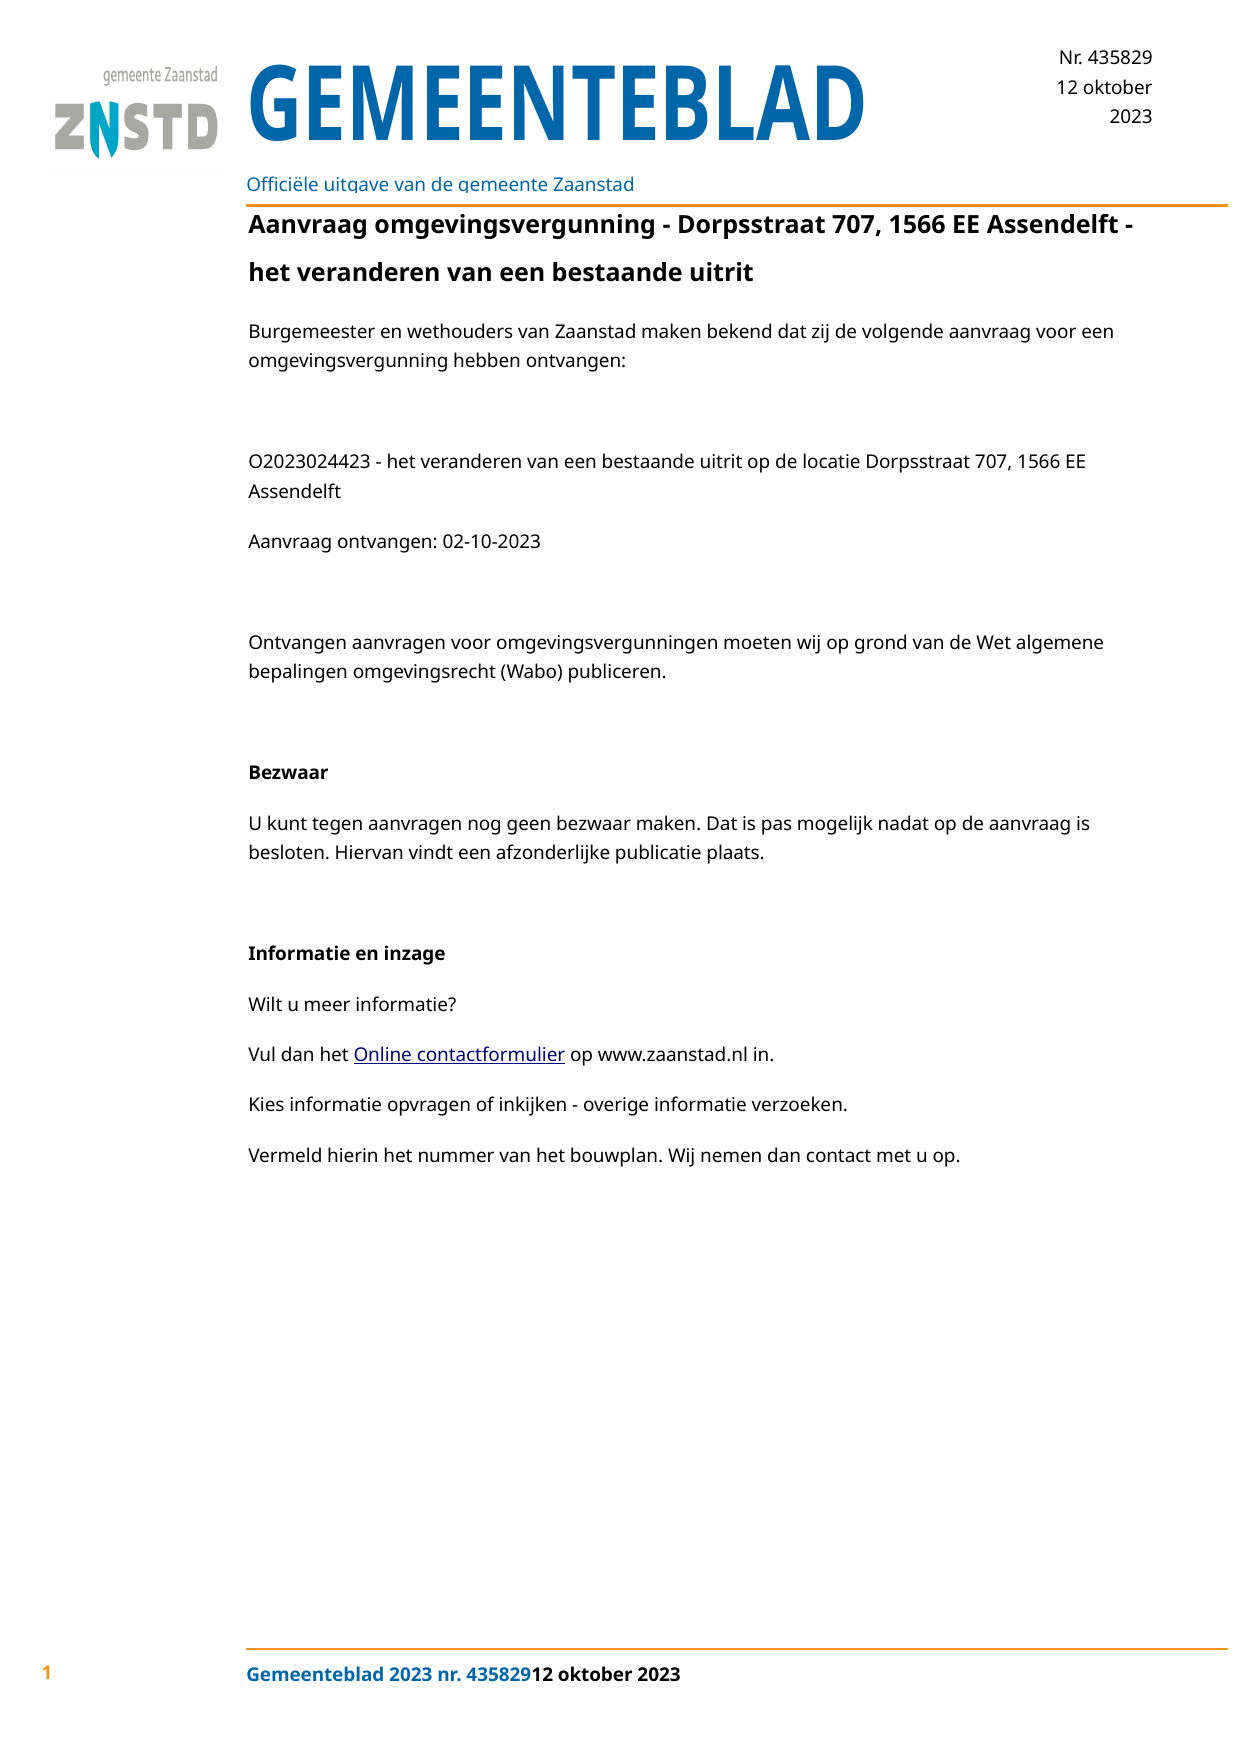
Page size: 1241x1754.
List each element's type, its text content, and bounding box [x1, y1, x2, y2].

text Wilt u meer informatie? [248, 991, 1152, 1017]
text Kies informatie opvragen of inkijken - overige informatie verzoeken. [248, 1092, 1152, 1117]
text O2023024423 - het veranderen van een bestaande uitrit op de locatie Dorpsstraat 707, 1566 EE Assendelft [248, 448, 1152, 504]
text U kunt tegen aanvragen nog geen bezwaar maken. Dat is pas mogelijk nadat op de aanvraag is besloten. Hiervan vindt een afzonderlijke publicatie plaats. [248, 810, 1152, 865]
text Ontvangen aanvragen voor omgevingsvergunningen moeten wij op grond van de Wet algemene bepalingen omgevingsrecht (Wabo) publiceren. [248, 629, 1152, 684]
text Vul dan het Online contactformulier op www.zaanstad.nl in. [248, 1041, 1152, 1067]
picture [41, 47, 231, 172]
text Aanvraag ontvangen: 02-10-2023 [248, 528, 1152, 554]
text Vermeld hierin het nummer van het bouwplan. Wij nemen dan contact met u op. [248, 1142, 1152, 1168]
text Burgemeester en wethouders van Zaanstad maken bekend dat zij de volgende aanvraag voor een omgevingsvergunning hebben ontvangen: [248, 318, 1152, 373]
text Bezwaar [248, 759, 1152, 785]
text Aanvraag omgevingsvergunning - Dorpsstraat 707, 1566 EE Assendelft - het veranderen van een bestaande uitrit [248, 207, 1152, 288]
text Informatie en inzage [248, 940, 1152, 966]
